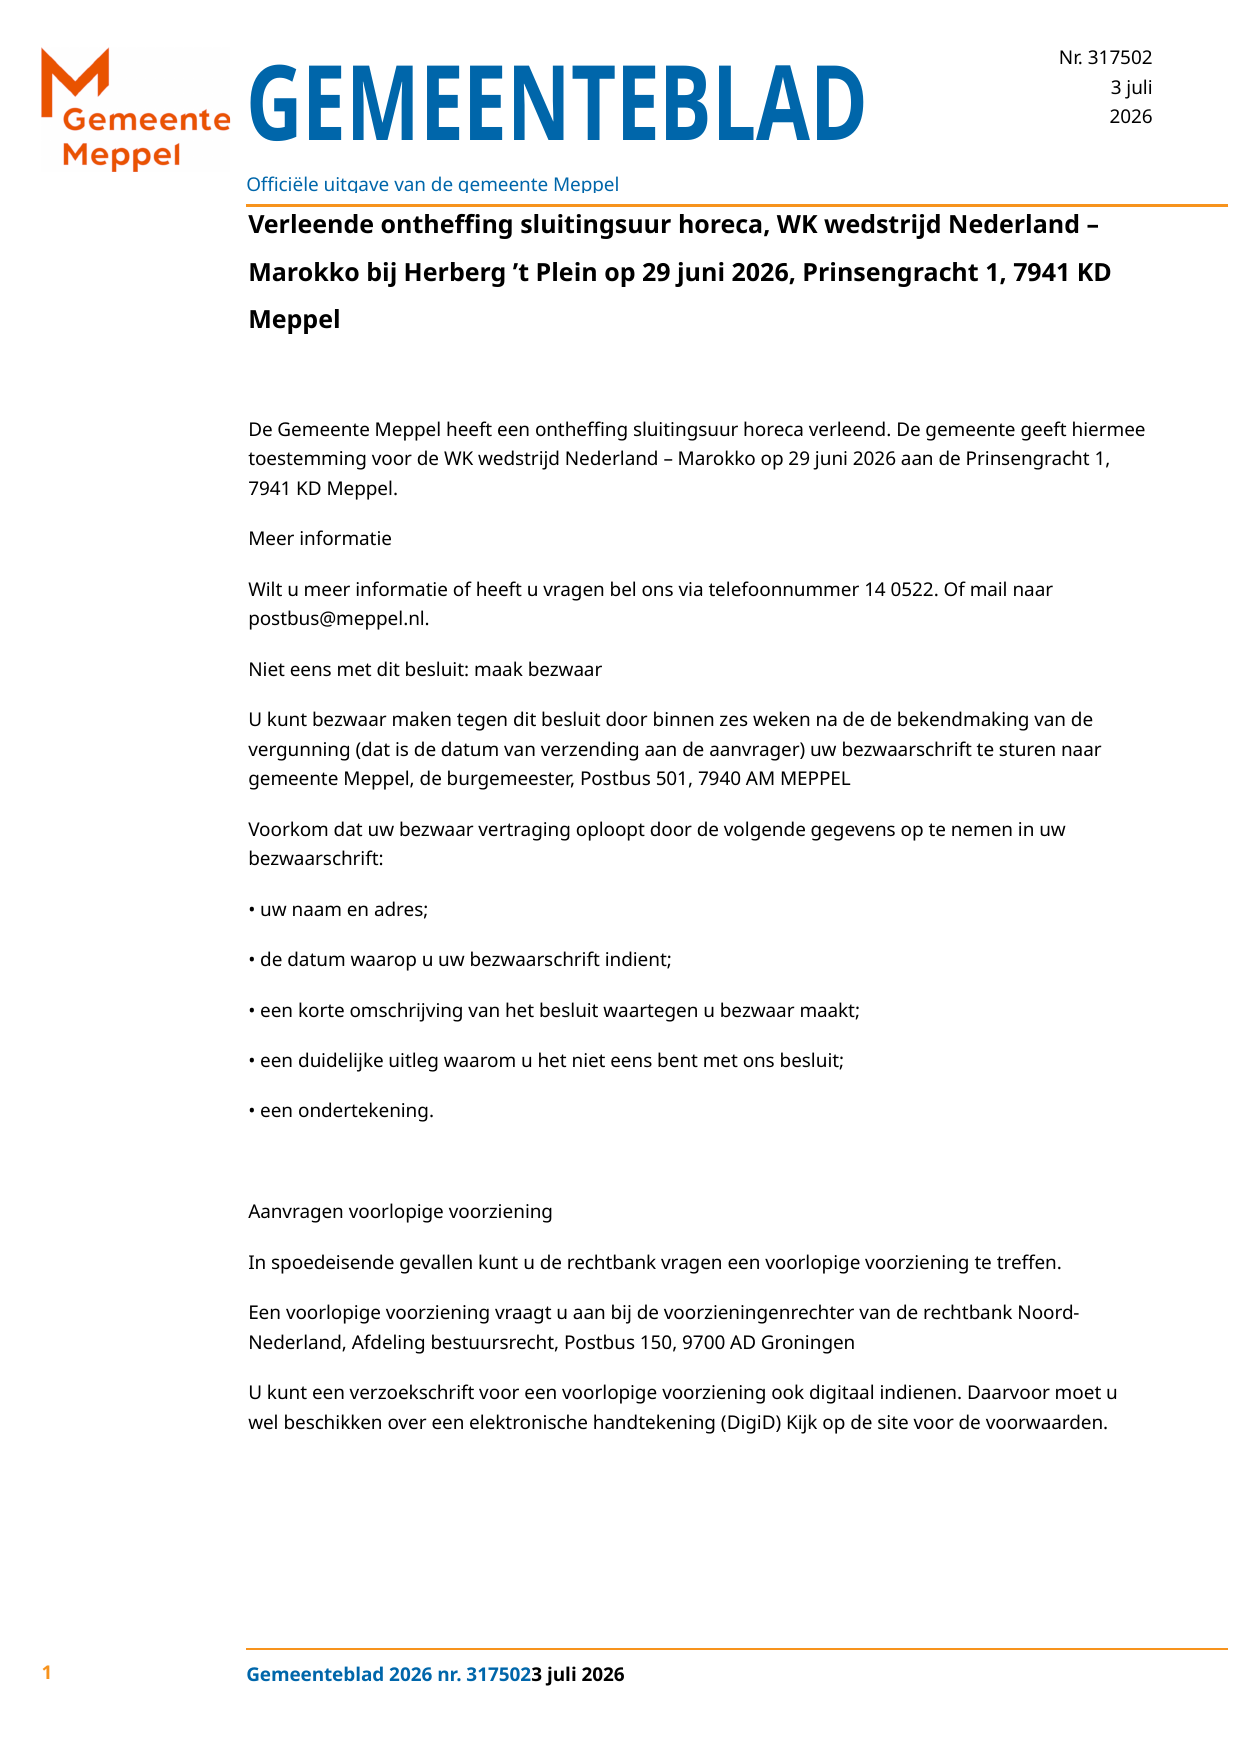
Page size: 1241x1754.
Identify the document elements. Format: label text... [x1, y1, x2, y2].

text In spoedeisende gevallen kunt u de rechtbank vragen een voorlopige voorziening te treffen. [248, 1249, 1152, 1274]
picture [41, 47, 231, 172]
text De Gemeente Meppel heeft een ontheffing sluitingsuur horeca verleend. De gemeente geeft hiermee toestemming voor de WK wedstrijd Nederland – Marokko op 29 juni 2026 aan de Prinsengracht 1, 7941 KD Meppel. [248, 416, 1152, 501]
text Verleende ontheffing sluitingsuur horeca, WK wedstrijd Nederland – Marokko bij Herberg ’t Plein op 29 juni 2026, Prinsengracht 1, 7941 KD Meppel [248, 207, 1152, 336]
text Wilt u meer informatie of heeft u vragen bel ons via telefoonnummer 14 0522. Of mail naar postbus@meppel.nl. [248, 576, 1152, 631]
text U kunt bezwaar maken tegen dit besluit door binnen zes weken na de de bekendmaking van de vergunning (dat is de datum van verzending aan de aanvrager) uw bezwaarschrift te sturen naar gemeente Meppel, de burgemeester, Postbus 501, 7940 AM MEPPEL [248, 706, 1152, 791]
text Meer informatie [248, 526, 1152, 551]
text Een voorlopige voorziening vraagt u aan bij de voorzieningenrechter van de rechtbank Noord-Nederland, Afdeling bestuursrecht, Postbus 150, 9700 AD Groningen [248, 1299, 1152, 1354]
text U kunt een verzoekschrift voor een voorlopige voorziening ook digitaal indienen. Daarvoor moet u wel beschikken over een elektronische handtekening (DigiD) Kijk op de site voor de voorwaarden. [248, 1379, 1152, 1434]
text • een duidelijke uitleg waarom u het niet eens bent met ons besluit; [248, 1047, 1152, 1073]
text Voorkom dat uw bezwaar vertraging oploopt door de volgende gegevens op te nemen in uw bezwaarschrift: [248, 816, 1152, 871]
text Niet eens met dit besluit: maak bezwaar [248, 656, 1152, 682]
text • de datum waarop u uw bezwaarschrift indient; [248, 946, 1152, 972]
text Aanvragen voorlopige voorziening [248, 1198, 1152, 1224]
text • een ondertekening. [248, 1098, 1152, 1123]
text • uw naam en adres; [248, 896, 1152, 922]
text • een korte omschrijving van het besluit waartegen u bezwaar maakt; [248, 997, 1152, 1022]
